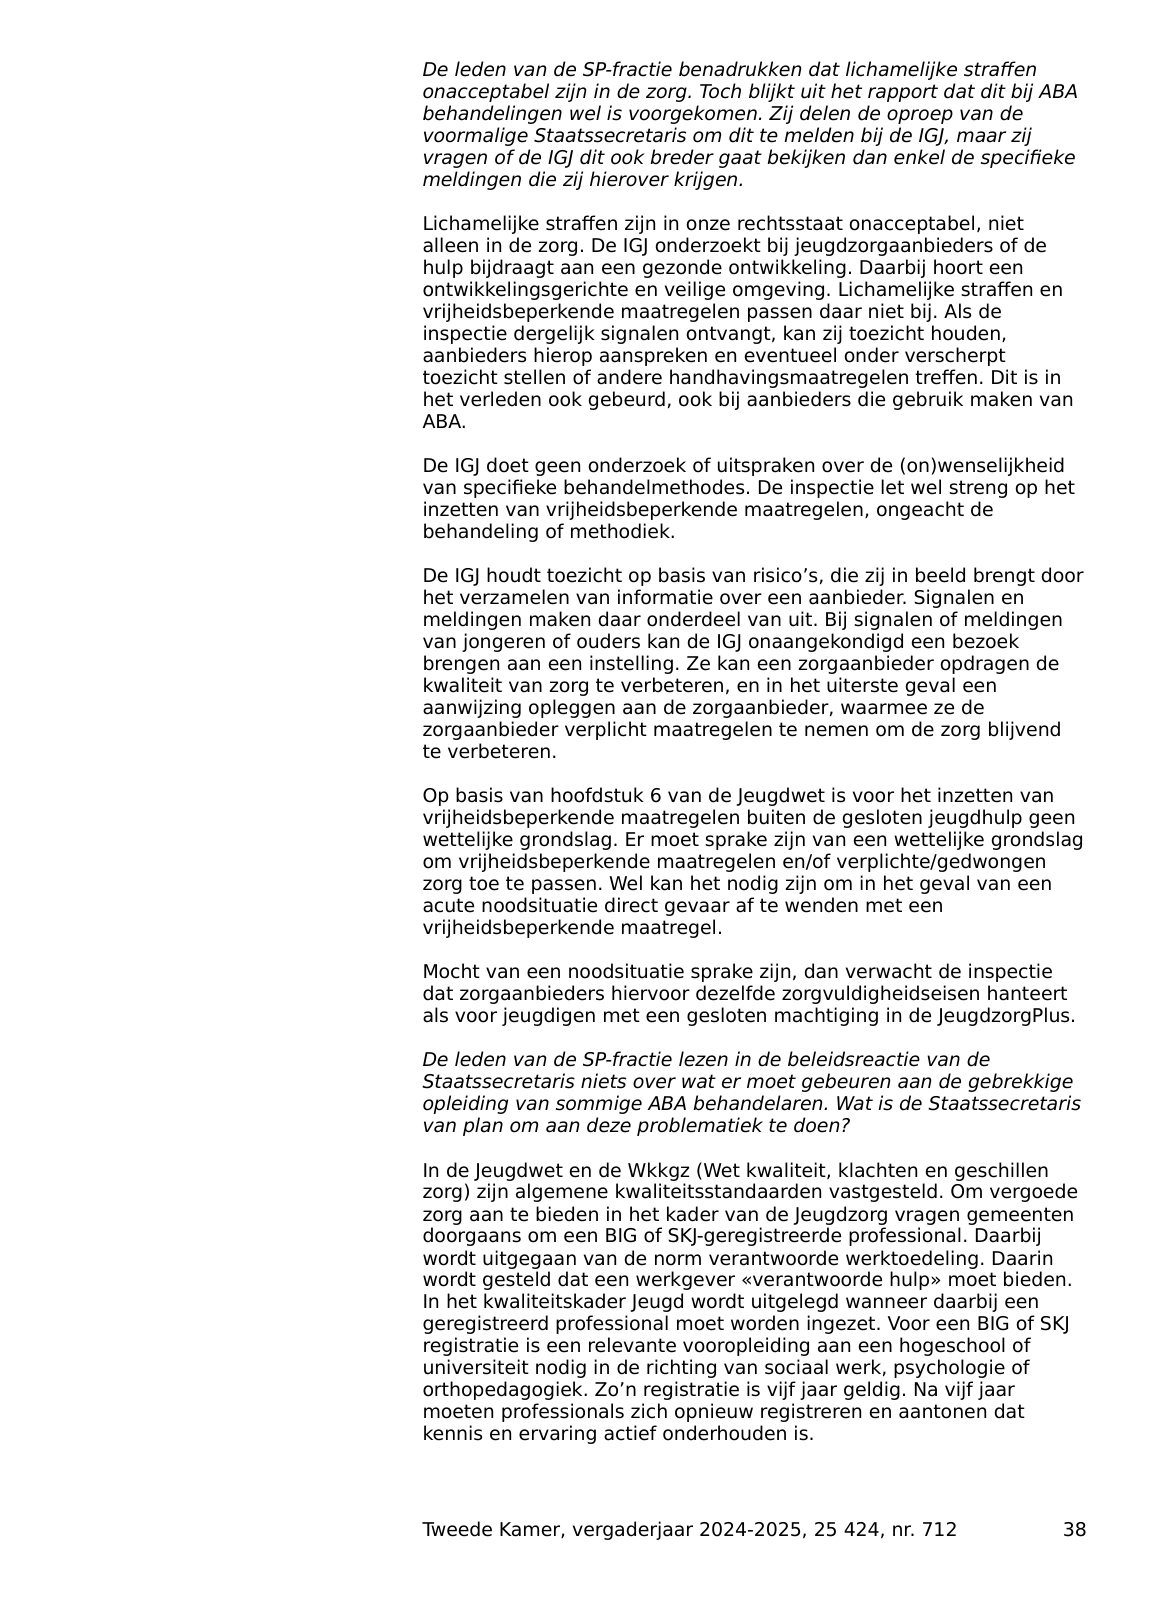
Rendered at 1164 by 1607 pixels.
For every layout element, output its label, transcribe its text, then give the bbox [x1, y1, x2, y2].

text De leden van de SP-fractie benadrukken dat lichamelijke straffen onacceptabel zijn in de zorg. Toch blijkt uit het rapport dat dit bij ABA behandelingen wel is voorgekomen. Zij delen de oproep van de voormalige Staatssecretaris om dit te melden bij de IGJ, maar zij vragen of de IGJ dit ook breder gaat bekijken dan enkel de specifieke meldingen die zij hierover krijgen. [422, 59, 1087, 191]
text De IGJ houdt toezicht op basis van risico’s, die zij in beeld brengt door het verzamelen van informatie over een aanbieder. Signalen en meldingen maken daar onderdeel van uit. Bij signalen of meldingen van jongeren of ouders kan de IGJ onaangekondigd een bezoek brengen aan een instelling. Ze kan een zorgaanbieder opdragen de kwaliteit van zorg te verbeteren, en in het uiterste geval een aanwijzing opleggen aan de zorgaanbieder, waarmee ze de zorgaanbieder verplicht maatregelen te nemen om de zorg blijvend te verbeteren. [422, 565, 1087, 763]
text Op basis van hoofdstuk 6 van de Jeugdwet is voor het inzetten van vrijheidsbeperkende maatregelen buiten de gesloten jeugdhulp geen wettelijke grondslag. Er moet sprake zijn van een wettelijke grondslag om vrijheidsbeperkende maatregelen en/of verplichte/gedwongen zorg toe te passen. Wel kan het nodig zijn om in het geval van een acute noodsituatie direct gevaar af te wenden met een vrijheidsbeperkende maatregel. [422, 785, 1087, 939]
text Mocht van een noodsituatie sprake zijn, dan verwacht de inspectie dat zorgaanbieders hiervoor dezelfde zorgvuldigheidseisen hanteert als voor jeugdigen met een gesloten machtiging in de JeugdzorgPlus. [422, 961, 1087, 1027]
text Lichamelijke straffen zijn in onze rechtsstaat onacceptabel, niet alleen in de zorg. De IGJ onderzoekt bij jeugdzorgaanbieders of de hulp bijdraagt aan een gezonde ontwikkeling. Daarbij hoort een ontwikkelingsgerichte en veilige omgeving. Lichamelijke straffen en vrijheidsbeperkende maatregelen passen daar niet bij. Als de inspectie dergelijk signalen ontvangt, kan zij toezicht houden, aanbieders hierop aanspreken en eventueel onder verscherpt toezicht stellen of andere handhavingsmaatregelen treffen. Dit is in het verleden ook gebeurd, ook bij aanbieders die gebruik maken van ABA. [422, 213, 1087, 433]
text In de Jeugdwet en de Wkkgz (Wet kwaliteit, klachten en geschillen zorg) zijn algemene kwaliteitsstandaarden vastgesteld. Om vergoede zorg aan te bieden in het kader van de Jeugdzorg vragen gemeenten doorgaans om een BIG of SKJ-geregistreerde professional. Daarbij wordt uitgegaan van de norm verantwoorde werktoedeling. Daarin wordt gesteld dat een werkgever «verantwoorde hulp» moet bieden. In het kwaliteitskader Jeugd wordt uitgelegd wanneer daarbij een geregistreerd professional moet worden ingezet. Voor een BIG of SKJ registratie is een relevante vooropleiding aan een hogeschool of universiteit nodig in de richting van sociaal werk, psychologie of orthopedagogiek. Zo’n registratie is vijf jaar geldig. Na vijf jaar moeten professionals zich opnieuw registreren en aantonen dat kennis en ervaring actief onderhouden is. [422, 1159, 1087, 1445]
text De IGJ doet geen onderzoek of uitspraken over de (on)wenselijkheid van specifieke behandelmethodes. De inspectie let wel streng op het inzetten van vrijheidsbeperkende maatregelen, ongeacht de behandeling of methodiek. [422, 455, 1087, 543]
text De leden van de SP-fractie lezen in de beleidsreactie van de Staatssecretaris niets over wat er moet gebeuren aan de gebrekkige opleiding van sommige ABA behandelaren. Wat is de Staatssecretaris van plan om aan deze problematiek te doen? [422, 1049, 1087, 1137]
